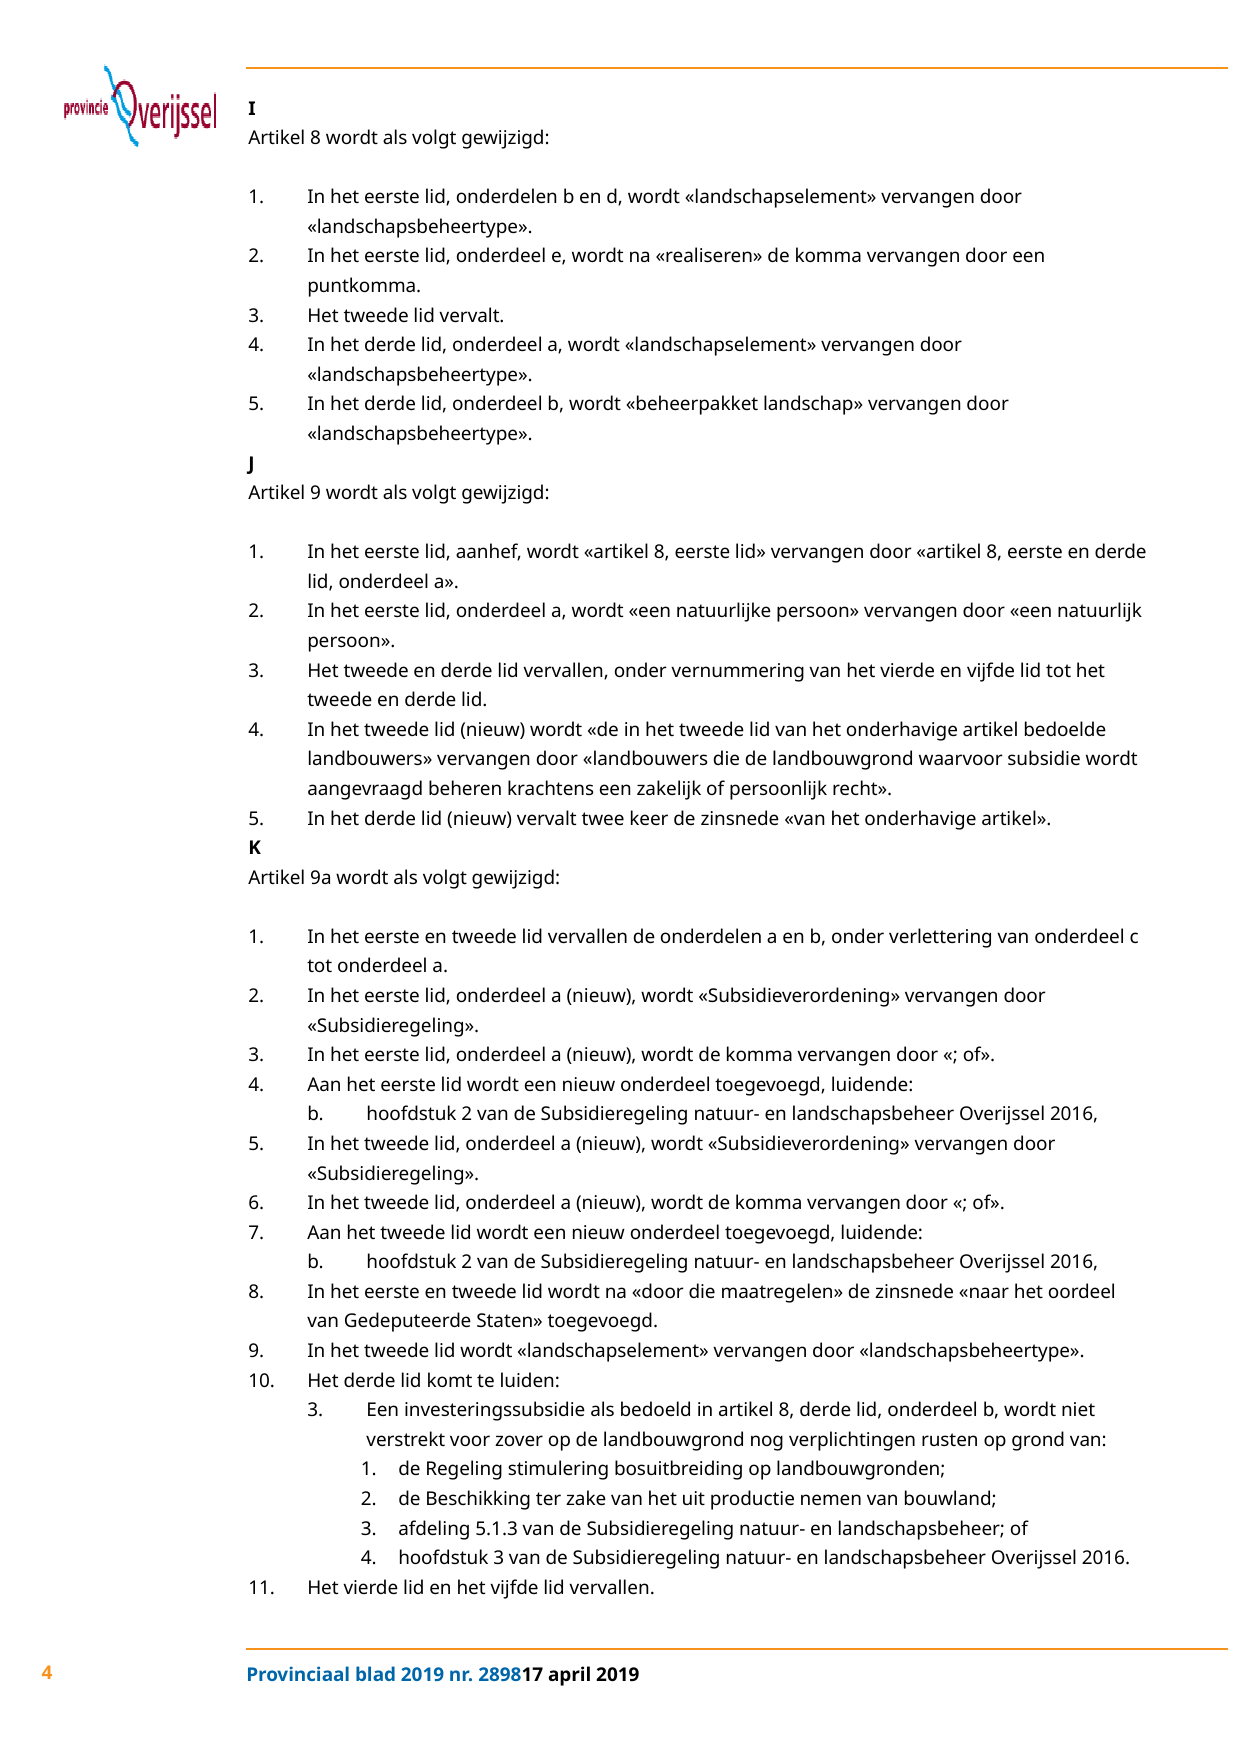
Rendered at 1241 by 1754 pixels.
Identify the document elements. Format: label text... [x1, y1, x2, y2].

list Aan het tweede lid wordt een nieuw onderdeel toegevoegd, luidende: [248, 1219, 1152, 1245]
list In het eerste en tweede lid wordt na «door die maatregelen» de zinsnede «naar het oordeel van Gedeputeerde Staten» toegevoegd. [248, 1278, 1152, 1333]
list afdeling 5.1.3 van de Subsidieregeling natuur- en landschapsbeheer; of [361, 1515, 1152, 1541]
list de Regeling stimulering bosuitbreiding op landbouwgronden; [361, 1456, 1152, 1481]
list Een investeringssubsidie als bedoeld in artikel 8, derde lid, onderdeel b, wordt niet verstrekt voor zover op de landbouwgrond nog verplichtingen rusten op grond van: [307, 1396, 1152, 1452]
list In het eerste en tweede lid vervallen de onderdelen a en b, onder verlettering van onderdeel c tot onderdeel a. [248, 923, 1152, 978]
list In het eerste lid, aanhef, wordt «artikel 8, eerste lid» vervangen door «artikel 8, eerste en derde lid, onderdeel a». [248, 538, 1152, 594]
text J [248, 450, 1152, 476]
picture [41, 47, 231, 172]
list hoofdstuk 3 van de Subsidieregeling natuur- en landschapsbeheer Overijssel 2016. [361, 1544, 1152, 1570]
list In het eerste lid, onderdeel a, wordt «een natuurlijke persoon» vervangen door «een natuurlijk persoon». [248, 598, 1152, 653]
list hoofdstuk 2 van de Subsidieregeling natuur- en landschapsbeheer Overijssel 2016, [307, 1101, 1152, 1126]
list In het eerste lid, onderdeel e, wordt na «realiseren» de komma vervangen door een puntkomma. [248, 243, 1152, 298]
list In het eerste lid, onderdeel a (nieuw), wordt «Subsidieverordening» vervangen door «Subsidieregeling». [248, 982, 1152, 1038]
text Artikel 9 wordt als volgt gewijzigd: [248, 479, 1152, 505]
list Aan het eerste lid wordt een nieuw onderdeel toegevoegd, luidende: [248, 1071, 1152, 1097]
text Artikel 8 wordt als volgt gewijzigd: [248, 124, 1152, 150]
list In het derde lid, onderdeel a, wordt «landschapselement» vervangen door «landschapsbeheertype». [248, 331, 1152, 387]
text Artikel 9a wordt als volgt gewijzigd: [248, 864, 1152, 890]
text K [248, 834, 1152, 860]
list Het derde lid komt te luiden: [248, 1367, 1152, 1393]
text I [248, 95, 1152, 121]
list Het vierde lid en het vijfde lid vervallen. [248, 1574, 1152, 1600]
list In het tweede lid (nieuw) wordt «de in het tweede lid van het onderhavige artikel bedoelde landbouwers» vervangen door «landbouwers die de landbouwgrond waarvoor subsidie wordt aangevraagd beheren krachtens een zakelijk of persoonlijk recht». [248, 716, 1152, 801]
list In het derde lid (nieuw) vervalt twee keer de zinsnede «van het onderhavige artikel». [248, 805, 1152, 831]
list In het eerste lid, onderdelen b en d, wordt «landschapselement» vervangen door «landschapsbeheertype». [248, 183, 1152, 239]
list Het tweede en derde lid vervallen, onder vernummering van het vierde en vijfde lid tot het tweede en derde lid. [248, 657, 1152, 712]
list hoofdstuk 2 van de Subsidieregeling natuur- en landschapsbeheer Overijssel 2016, [307, 1248, 1152, 1274]
list de Beschikking ter zake van het uit productie nemen van bouwland; [361, 1485, 1152, 1511]
list In het tweede lid, onderdeel a (nieuw), wordt de komma vervangen door «; of». [248, 1189, 1152, 1215]
list In het derde lid, onderdeel b, wordt «beheerpakket landschap» vervangen door «landschapsbeheertype». [248, 391, 1152, 446]
list Het tweede lid vervalt. [248, 302, 1152, 328]
list In het tweede lid wordt «landschapselement» vervangen door «landschapsbeheertype». [248, 1337, 1152, 1363]
list In het tweede lid, onderdeel a (nieuw), wordt «Subsidieverordening» vervangen door «Subsidieregeling». [248, 1130, 1152, 1186]
list In het eerste lid, onderdeel a (nieuw), wordt de komma vervangen door «; of». [248, 1041, 1152, 1067]
